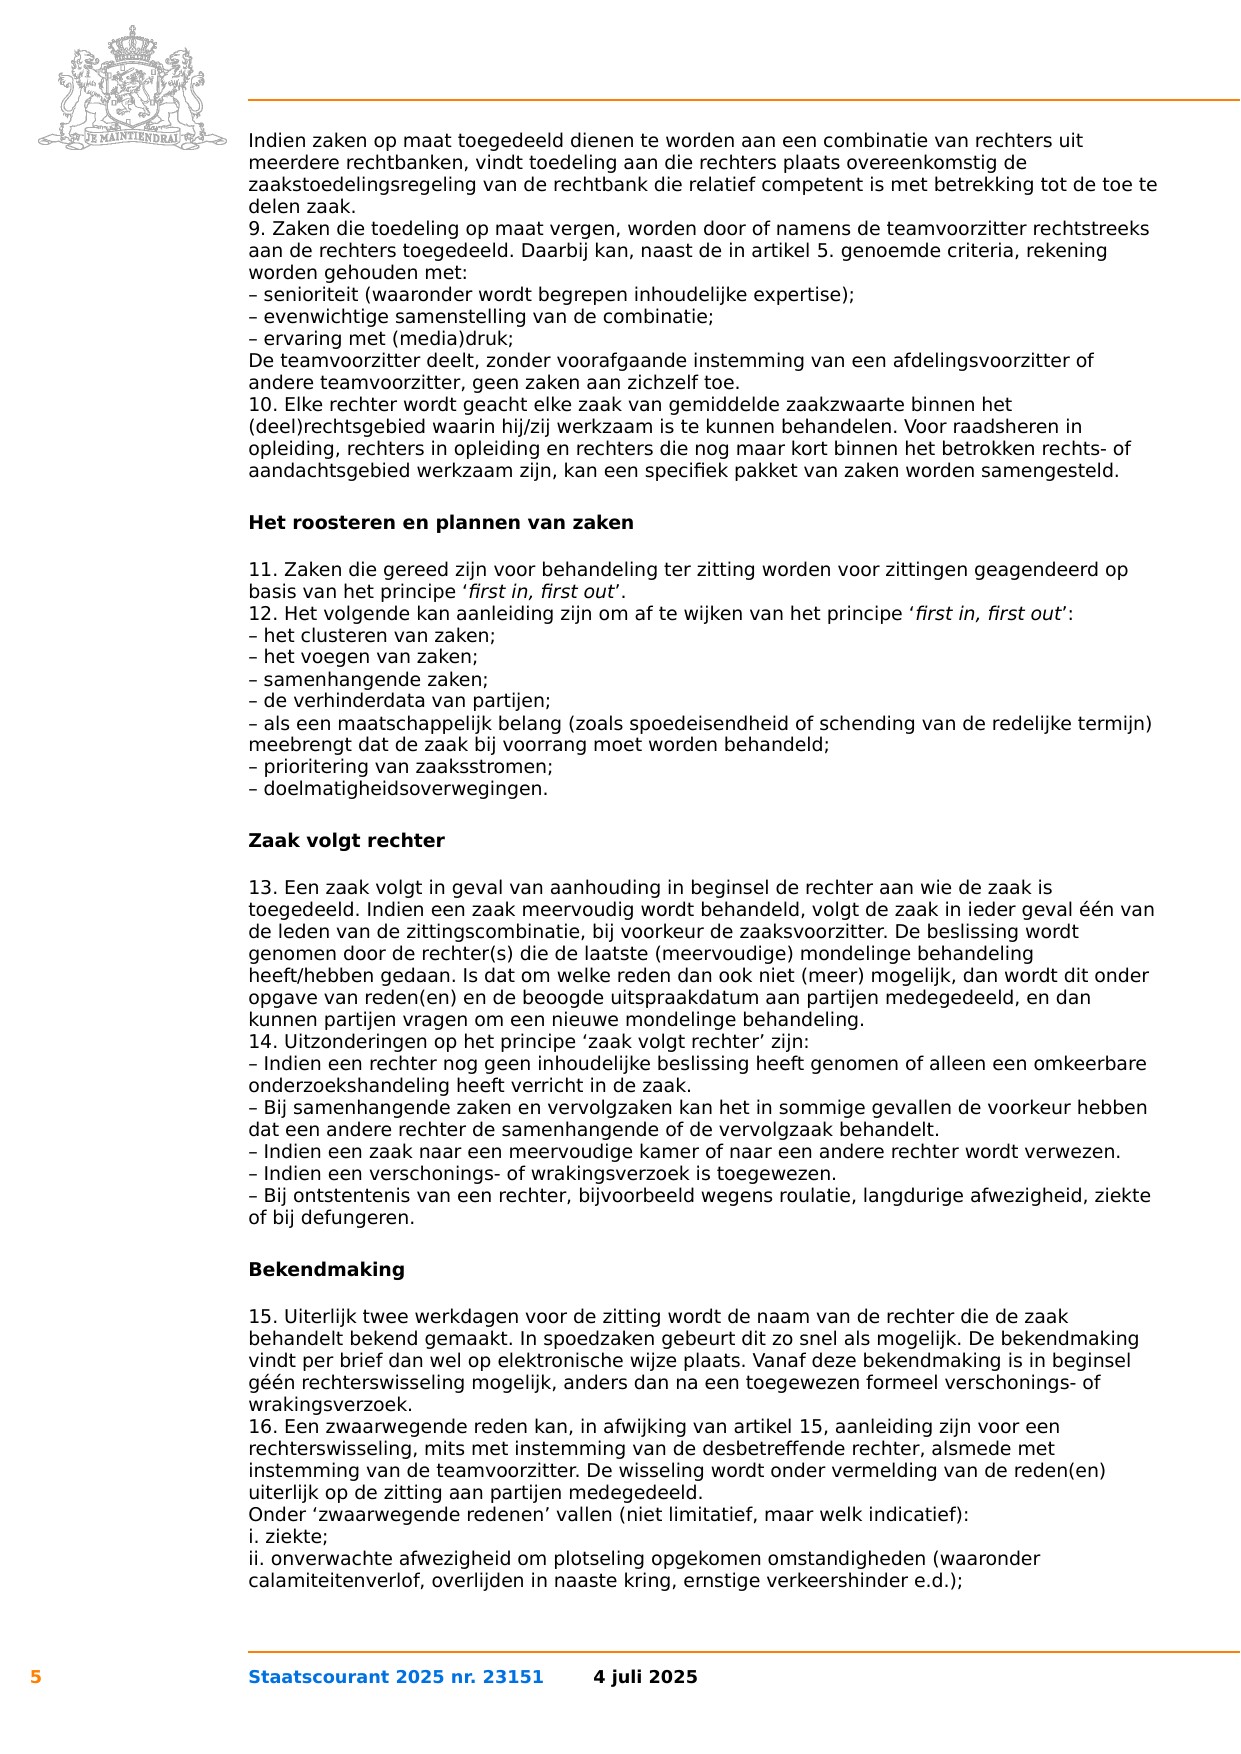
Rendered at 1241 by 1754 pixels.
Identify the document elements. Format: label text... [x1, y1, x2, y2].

picture [38, 25, 227, 150]
text 16. Een zwaarwegende reden kan, in afwijking van artikel 15, aanleiding zijn voor een rechterswisseling, mits met instemming van de desbetreffende rechter, alsmede met instemming van de teamvoorzitter. De wisseling wordt onder vermelding van de reden(en) uiterlijk op de zitting aan partijen medegedeeld. [248, 1416, 1163, 1504]
text – doelmatigheidsoverwegingen. [248, 778, 1163, 800]
text Indien zaken op maat toegedeeld dienen te worden aan een combinatie van rechters uit meerdere rechtbanken, vindt toedeling aan die rechters plaats overeenkomstig de zaakstoedelingsregeling van de rechtbank die relatief competent is met betrekking tot de toe te delen zaak. [248, 130, 1163, 218]
text – Bij samenhangende zaken en vervolgzaken kan het in sommige gevallen de voorkeur hebben dat een andere rechter de samenhangende of de vervolgzaak behandelt. [248, 1097, 1163, 1141]
text – ervaring met (media)druk; [248, 328, 1163, 350]
text Onder ‘zwaarwegende redenen’ vallen (niet limitatief, maar welk indicatief): [248, 1504, 1163, 1526]
text – het voegen van zaken; [248, 646, 1163, 668]
text – de verhinderdata van partijen; [248, 690, 1163, 712]
text ii. onverwachte afwezigheid om plotseling opgekomen omstandigheden (waaronder calamiteitenverlof, overlijden in naaste kring, ernstige verkeershinder e.d.); [248, 1548, 1163, 1592]
text – Indien een zaak naar een meervoudige kamer of naar een andere rechter wordt verwezen. [248, 1141, 1163, 1163]
text 11. Zaken die gereed zijn voor behandeling ter zitting worden voor zittingen geagendeerd op basis van het principe ‘first in, first out’. [248, 558, 1163, 602]
subtitle Bekendmaking [248, 1259, 1163, 1281]
text – Bij ontstentenis van een rechter, bijvoorbeeld wegens roulatie, langdurige afwezigheid, ziekte of bij defungeren. [248, 1185, 1163, 1229]
text – het clusteren van zaken; [248, 624, 1163, 646]
text 15. Uiterlijk twee werkdagen voor de zitting wordt de naam van de rechter die de zaak behandelt bekend gemaakt. In spoedzaken gebeurt dit zo snel als mogelijk. De bekendmaking vindt per brief dan wel op elektronische wijze plaats. Vanaf deze bekendmaking is in beginsel géén rechterswisseling mogelijk, anders dan na een toegewezen formeel verschonings- of wrakingsverzoek. [248, 1306, 1163, 1416]
text 14. Uitzonderingen op het principe ‘zaak volgt rechter’ zijn: [248, 1031, 1163, 1053]
text 13. Een zaak volgt in geval van aanhouding in beginsel de rechter aan wie de zaak is toegedeeld. Indien een zaak meervoudig wordt behandeld, volgt de zaak in ieder geval één van de leden van de zittingscombinatie, bij voorkeur de zaaksvoorzitter. De beslissing wordt genomen door de rechter(s) die de laatste (meervoudige) mondelinge behandeling heeft/hebben gedaan. Is dat om welke reden dan ook niet (meer) mogelijk, dan wordt dit onder opgave van reden(en) en de beoogde uitspraakdatum aan partijen medegedeeld, en dan kunnen partijen vragen om een nieuwe mondelinge behandeling. [248, 877, 1163, 1031]
text 9. Zaken die toedeling op maat vergen, worden door of namens de teamvoorzitter rechtstreeks aan de rechters toegedeeld. Daarbij kan, naast de in artikel 5. genoemde criteria, rekening worden gehouden met: [248, 218, 1163, 284]
text i. ziekte; [248, 1526, 1163, 1548]
text 10. Elke rechter wordt geacht elke zaak van gemiddelde zaakzwaarte binnen het (deel)rechtsgebied waarin hij/zij werkzaam is te kunnen behandelen. Voor raadsheren in opleiding, rechters in opleiding en rechters die nog maar kort binnen het betrokken rechts- of aandachtsgebied werkzaam zijn, kan een specifiek pakket van zaken worden samengesteld. [248, 394, 1163, 482]
text – senioriteit (waaronder wordt begrepen inhoudelijke expertise); [248, 284, 1163, 306]
text – evenwichtige samenstelling van de combinatie; [248, 306, 1163, 328]
text De teamvoorzitter deelt, zonder voorafgaande instemming van een afdelingsvoorzitter of andere teamvoorzitter, geen zaken aan zichzelf toe. [248, 350, 1163, 394]
text 12. Het volgende kan aanleiding zijn om af te wijken van het principe ‘first in, first out’: [248, 602, 1163, 624]
subtitle Het roosteren en plannen van zaken [248, 512, 1163, 533]
subtitle Zaak volgt rechter [248, 830, 1163, 852]
text – prioritering van zaaksstromen; [248, 756, 1163, 778]
text – Indien een rechter nog geen inhoudelijke beslissing heeft genomen of alleen een omkeerbare onderzoekshandeling heeft verricht in de zaak. [248, 1053, 1163, 1097]
text – samenhangende zaken; [248, 668, 1163, 690]
text – als een maatschappelijk belang (zoals spoedeisendheid of schending van de redelijke termijn) meebrengt dat de zaak bij voorrang moet worden behandeld; [248, 712, 1163, 756]
text – Indien een verschonings- of wrakingsverzoek is toegewezen. [248, 1163, 1163, 1185]
